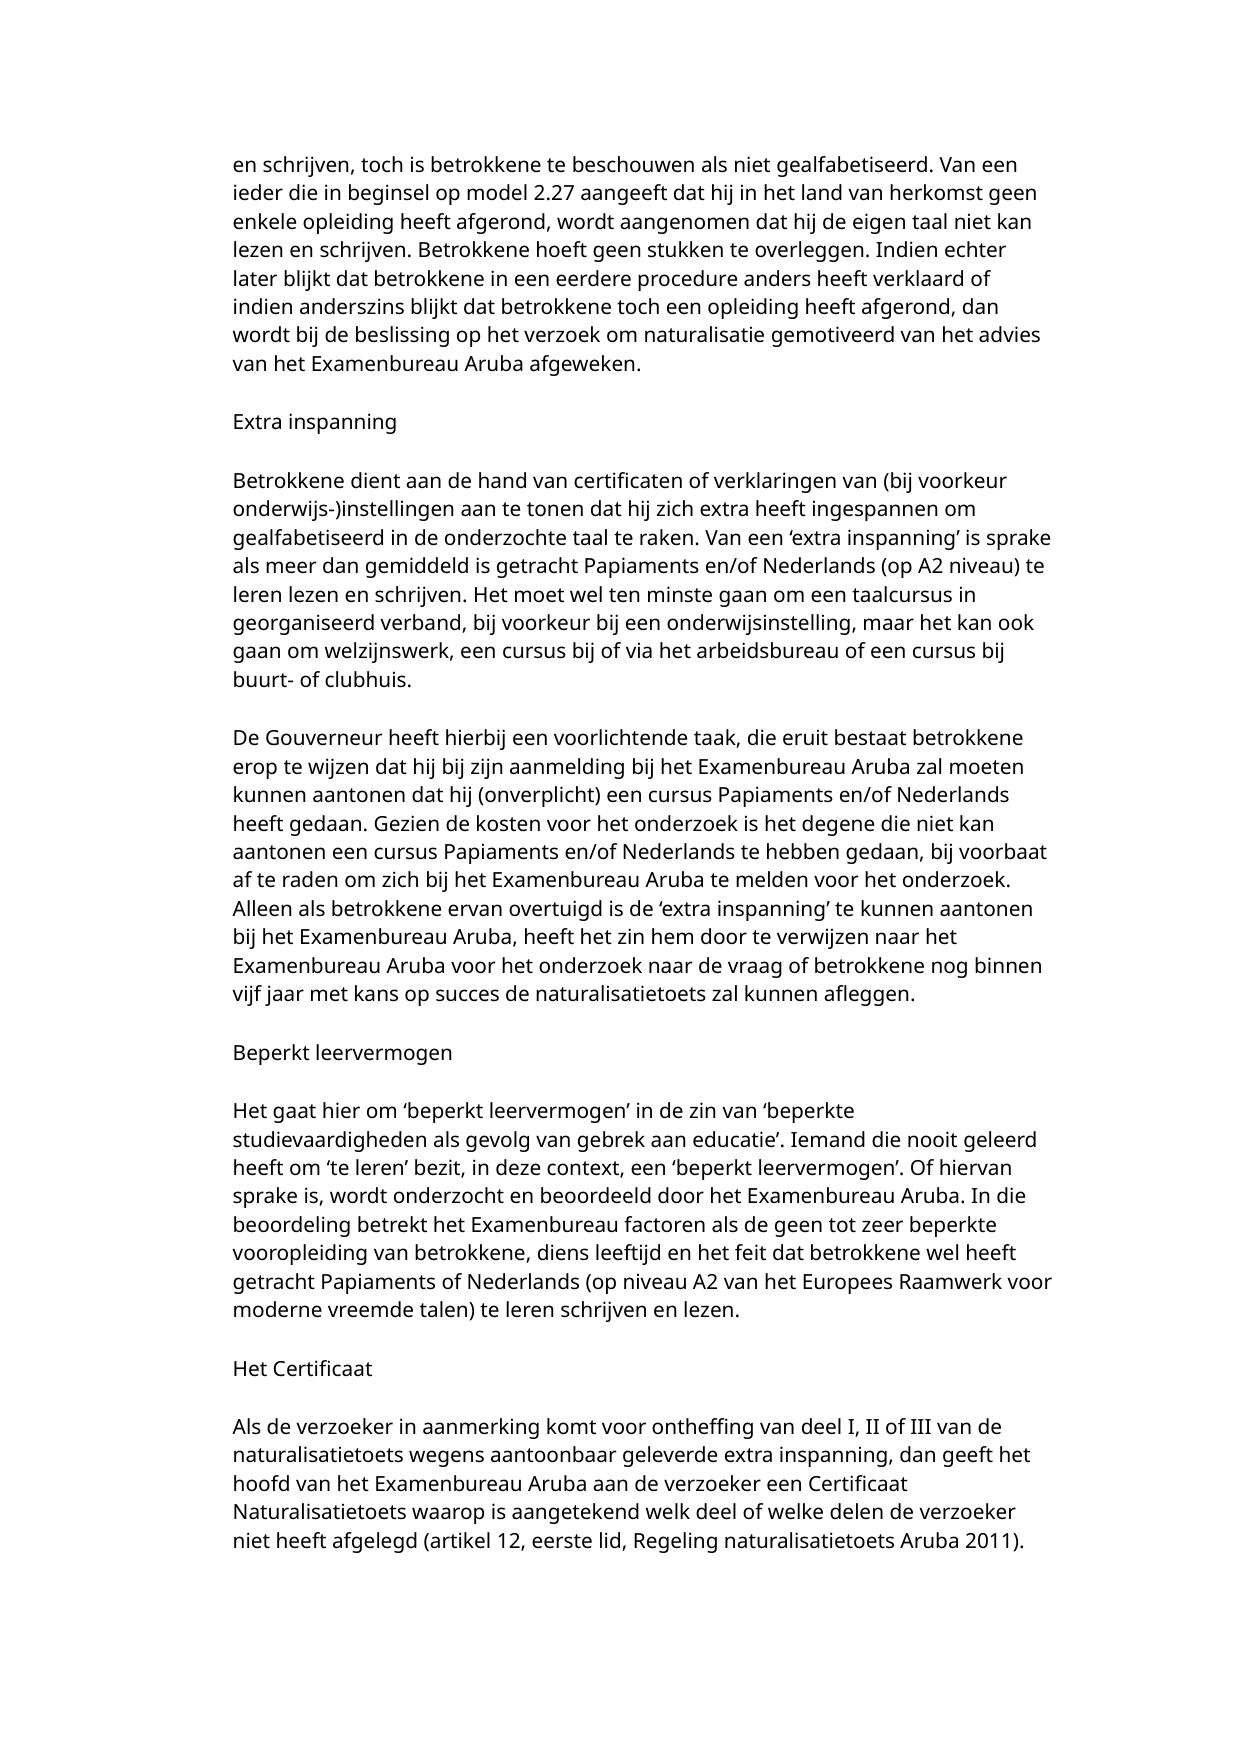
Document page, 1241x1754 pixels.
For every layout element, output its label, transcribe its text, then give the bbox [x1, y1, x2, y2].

text De Gouverneur heeft hierbij een voorlichtende taak, die eruit bestaat betrokkene erop te wijzen dat hij bij zijn aanmelding bij het Examenbureau Aruba zal moeten kunnen aantonen dat hij (onverplicht) een cursus Papiaments en/of Nederlands heeft gedaan. Gezien de kosten voor het onderzoek is het degene die niet kan aantonen een cursus Papiaments en/of Nederlands te hebben gedaan, bij voorbaat af te raden om zich bij het Examenbureau Aruba te melden voor het onderzoek. Alleen als betrokkene ervan overtuigd is de ‘extra inspanning’ te kunnen aantonen bij het Examenbureau Aruba, heeft het zin hem door te verwijzen naar het Examenbureau Aruba voor het onderzoek naar de vraag of betrokkene nog binnen vijf jaar met kans op succes de naturalisatietoets zal kunnen afleggen. [232, 723, 1053, 1008]
text en schrijven, toch is betrokkene te beschouwen als niet gealfabetiseerd. Van een ieder die in beginsel op model 2.27 aangeeft dat hij in het land van herkomst geen enkele opleiding heeft afgerond, wordt aangenomen dat hij de eigen taal niet kan lezen en schrijven. Betrokkene hoeft geen stukken te overleggen. Indien echter later blijkt dat betrokkene in een eerdere procedure anders heeft verklaard of indien anderszins blijkt dat betrokkene toch een opleiding heeft afgerond, dan wordt bij de beslissing op het verzoek om naturalisatie gemotiveerd van het advies van het Examenbureau Aruba afgeweken. [232, 150, 1053, 377]
subtitle Het Certificaat [232, 1354, 1053, 1382]
subtitle Extra inspanning [232, 407, 1053, 436]
subtitle Beperkt leervermogen [232, 1038, 1053, 1066]
text Betrokkene dient aan de hand van certificaten of verklaringen van (bij voorkeur onderwijs-)instellingen aan te tonen dat hij zich extra heeft ingespannen om gealfabetiseerd in de onderzochte taal te raken. Van een ‘extra inspanning’ is sprake als meer dan gemiddeld is getracht Papiaments en/of Nederlands (op A2 niveau) te leren lezen en schrijven. Het moet wel ten minste gaan om een taalcursus in georganiseerd verband, bij voorkeur bij een onderwijsinstelling, maar het kan ook gaan om welzijnswerk, een cursus bij of via het arbeidsbureau of een cursus bij buurt- of clubhuis. [232, 466, 1053, 693]
text Het gaat hier om ‘beperkt leervermogen’ in de zin van ‘beperkte studievaardigheden als gevolg van gebrek aan educatie’. Iemand die nooit geleerd heeft om ‘te leren’ bezit, in deze context, een ‘beperkt leervermogen’. Of hiervan sprake is, wordt onderzocht en beoordeeld door het Examenbureau Aruba. In die beoordeling betrekt het Examenbureau factoren als de geen tot zeer beperkte vooropleiding van betrokkene, diens leeftijd en het feit dat betrokkene wel heeft getracht Papiaments of Nederlands (op niveau A2 van het Europees Raamwerk voor moderne vreemde talen) te leren schrijven en lezen. [232, 1096, 1053, 1324]
text Als de verzoeker in aanmerking komt voor ontheffing van deel I, II of III van de naturalisatietoets wegens aantoonbaar geleverde extra inspanning, dan geeft het hoofd van het Examenbureau Aruba aan de verzoeker een Certificaat Naturalisatietoets waarop is aangetekend welk deel of welke delen de verzoeker niet heeft afgelegd (artikel 12, eerste lid, Regeling naturalisatietoets Aruba 2011). [232, 1412, 1053, 1554]
